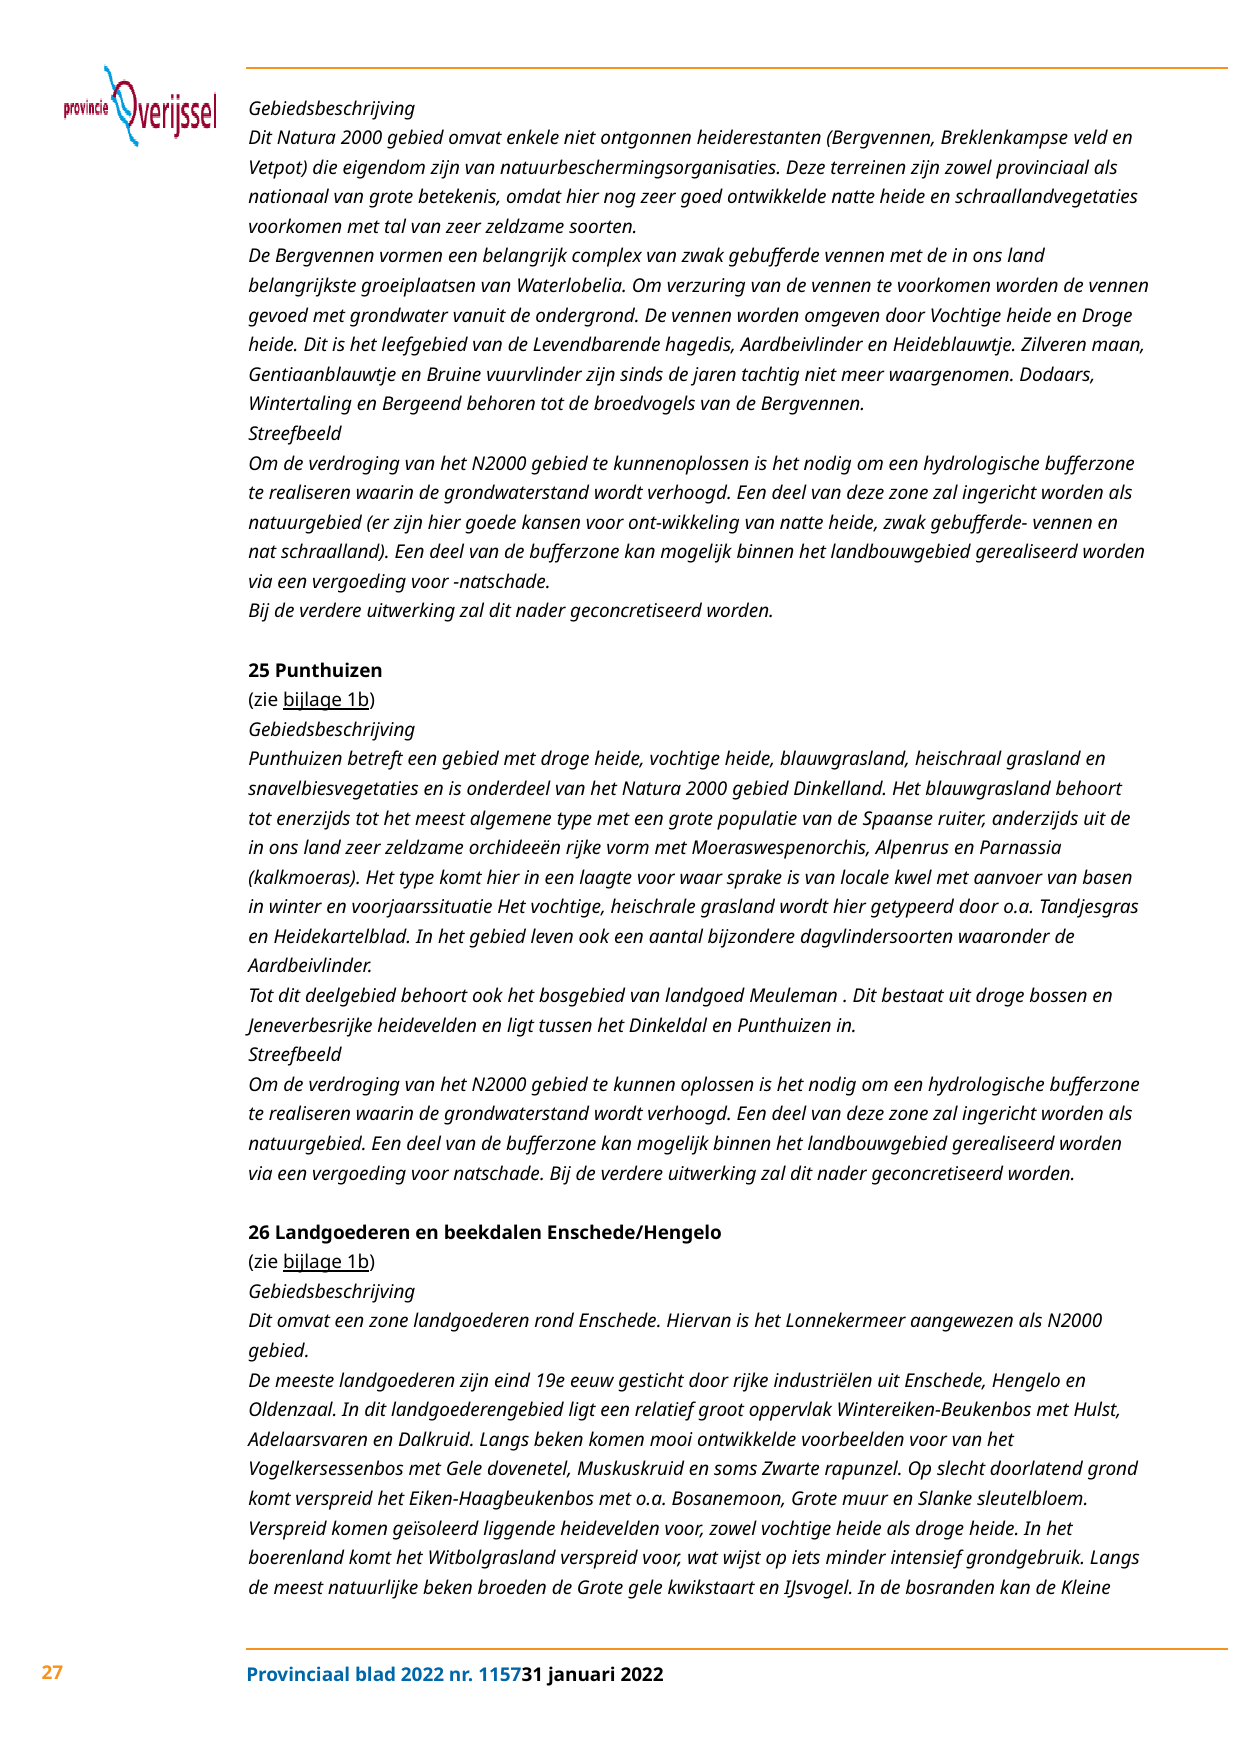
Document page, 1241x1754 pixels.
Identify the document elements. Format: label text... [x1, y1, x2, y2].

text Gebiedsbeschrijving [248, 95, 1152, 121]
text Streefbeeld [248, 420, 1152, 446]
text Bij de verdere uitwerking zal dit nader geconcretiseerd worden. [248, 598, 1152, 623]
picture [41, 47, 231, 172]
text Om de verdroging van het N2000 gebied te kunnen oplossen is het nodig om een hydrologische bufferzone te realiseren waarin de grondwaterstand wordt verhoogd. Een deel van deze zone zal ingericht worden als natuurgebied. Een deel van de bufferzone kan mogelijk binnen het landbouwgebied gerealiseerd worden via een vergoeding voor natschade. Bij de verdere uitwerking zal dit nader geconcretiseerd worden. [248, 1071, 1152, 1186]
text Gebiedsbeschrijving [248, 1278, 1152, 1304]
text (zie bijlage 1b) [248, 1248, 1152, 1274]
text Dit Natura 2000 gebied omvat enkele niet ontgonnen heiderestanten (Bergvennen, Breklenkampse veld en Vetpot) die eigendom zijn van natuurbeschermingsorganisaties. Deze terreinen zijn zowel provinciaal als nationaal van grote betekenis, omdat hier nog zeer goed ontwikkelde natte heide en schraallandvegetaties voorkomen met tal van zeer zeldzame soorten. [248, 124, 1152, 239]
text 25 Punthuizen [248, 657, 1152, 683]
text De meeste landgoederen zijn eind 19e eeuw gesticht door rijke industriëlen uit Enschede, Hengelo en Oldenzaal. In dit landgoederengebied ligt een relatief groot oppervlak Wintereiken-Beukenbos met Hulst, Adelaarsvaren en Dalkruid. Langs beken komen mooi ontwikkelde voorbeelden voor van het Vogelkersessenbos met Gele dovenetel, Muskuskruid en soms Zwarte rapunzel. Op slecht doorlatend grond komt verspreid het Eiken-Haagbeukenbos met o.a. Bosanemoon, Grote muur en Slanke sleutelbloem. Verspreid komen geïsoleerd liggende heidevelden voor, zowel vochtige heide als droge heide. In het boerenland komt het Witbolgrasland verspreid voor, wat wijst op iets minder intensief grondgebruik. Langs de meest natuurlijke beken broeden de Grote gele kwikstaart en IJsvogel. In de bosranden kan de Kleine [248, 1367, 1152, 1600]
text Punthuizen betreft een gebied met droge heide, vochtige heide, blauwgrasland, heischraal grasland en snavelbiesvegetaties en is onderdeel van het Natura 2000 gebied Dinkelland. Het blauwgrasland behoort tot enerzijds tot het meest algemene type met een grote populatie van de Spaanse ruiter, anderzijds uit de in ons land zeer zeldzame orchideeën rijke vorm met Moeraswespenorchis, Alpenrus en Parnassia (kalkmoeras). Het type komt hier in een laagte voor waar sprake is van locale kwel met aanvoer van basen in winter en voorjaarssituatie Het vochtige, heischrale grasland wordt hier getypeerd door o.a. Tandjesgras en Heidekartelblad. In het gebied leven ook een aantal bijzondere dagvlindersoorten waaronder de Aardbeivlinder. [248, 746, 1152, 978]
text Dit omvat een zone landgoederen rond Enschede. Hiervan is het Lonnekermeer aangewezen als N2000 gebied. [248, 1308, 1152, 1363]
text De Bergvennen vormen een belangrijk complex van zwak gebufferde vennen met de in ons land belangrijkste groeiplaatsen van Waterlobelia. Om verzuring van de vennen te voorkomen worden de vennen gevoed met grondwater vanuit de ondergrond. De vennen worden omgeven door Vochtige heide en Droge heide. Dit is het leefgebied van de Levendbarende hagedis, Aardbeivlinder en Heideblauwtje. Zilveren maan, Gentiaanblauwtje en Bruine vuurvlinder zijn sinds de jaren tachtig niet meer waargenomen. Dodaars, Wintertaling en Bergeend behoren tot de broedvogels van de Bergvennen. [248, 243, 1152, 416]
text Tot dit deelgebied behoort ook het bosgebied van landgoed Meuleman . Dit bestaat uit droge bossen en Jeneverbesrijke heidevelden en ligt tussen het Dinkeldal en Punthuizen in. [248, 982, 1152, 1038]
text Streefbeeld [248, 1041, 1152, 1067]
text 26 Landgoederen en beekdalen Enschede/Hengelo [248, 1219, 1152, 1245]
text (zie bijlage 1b) [248, 686, 1152, 712]
text Gebiedsbeschrijving [248, 716, 1152, 742]
text Om de verdroging van het N2000 gebied te kunnenoplossen is het nodig om een hydrologische bufferzone te realiseren waarin de grondwaterstand wordt verhoogd. Een deel van deze zone zal ingericht worden als natuurgebied (er zijn hier goede kansen voor ont-wikkeling van natte heide, zwak gebufferde- vennen en nat schraalland). Een deel van de bufferzone kan mogelijk binnen het landbouwgebied gerealiseerd worden via een vergoeding voor -natschade. [248, 450, 1152, 594]
